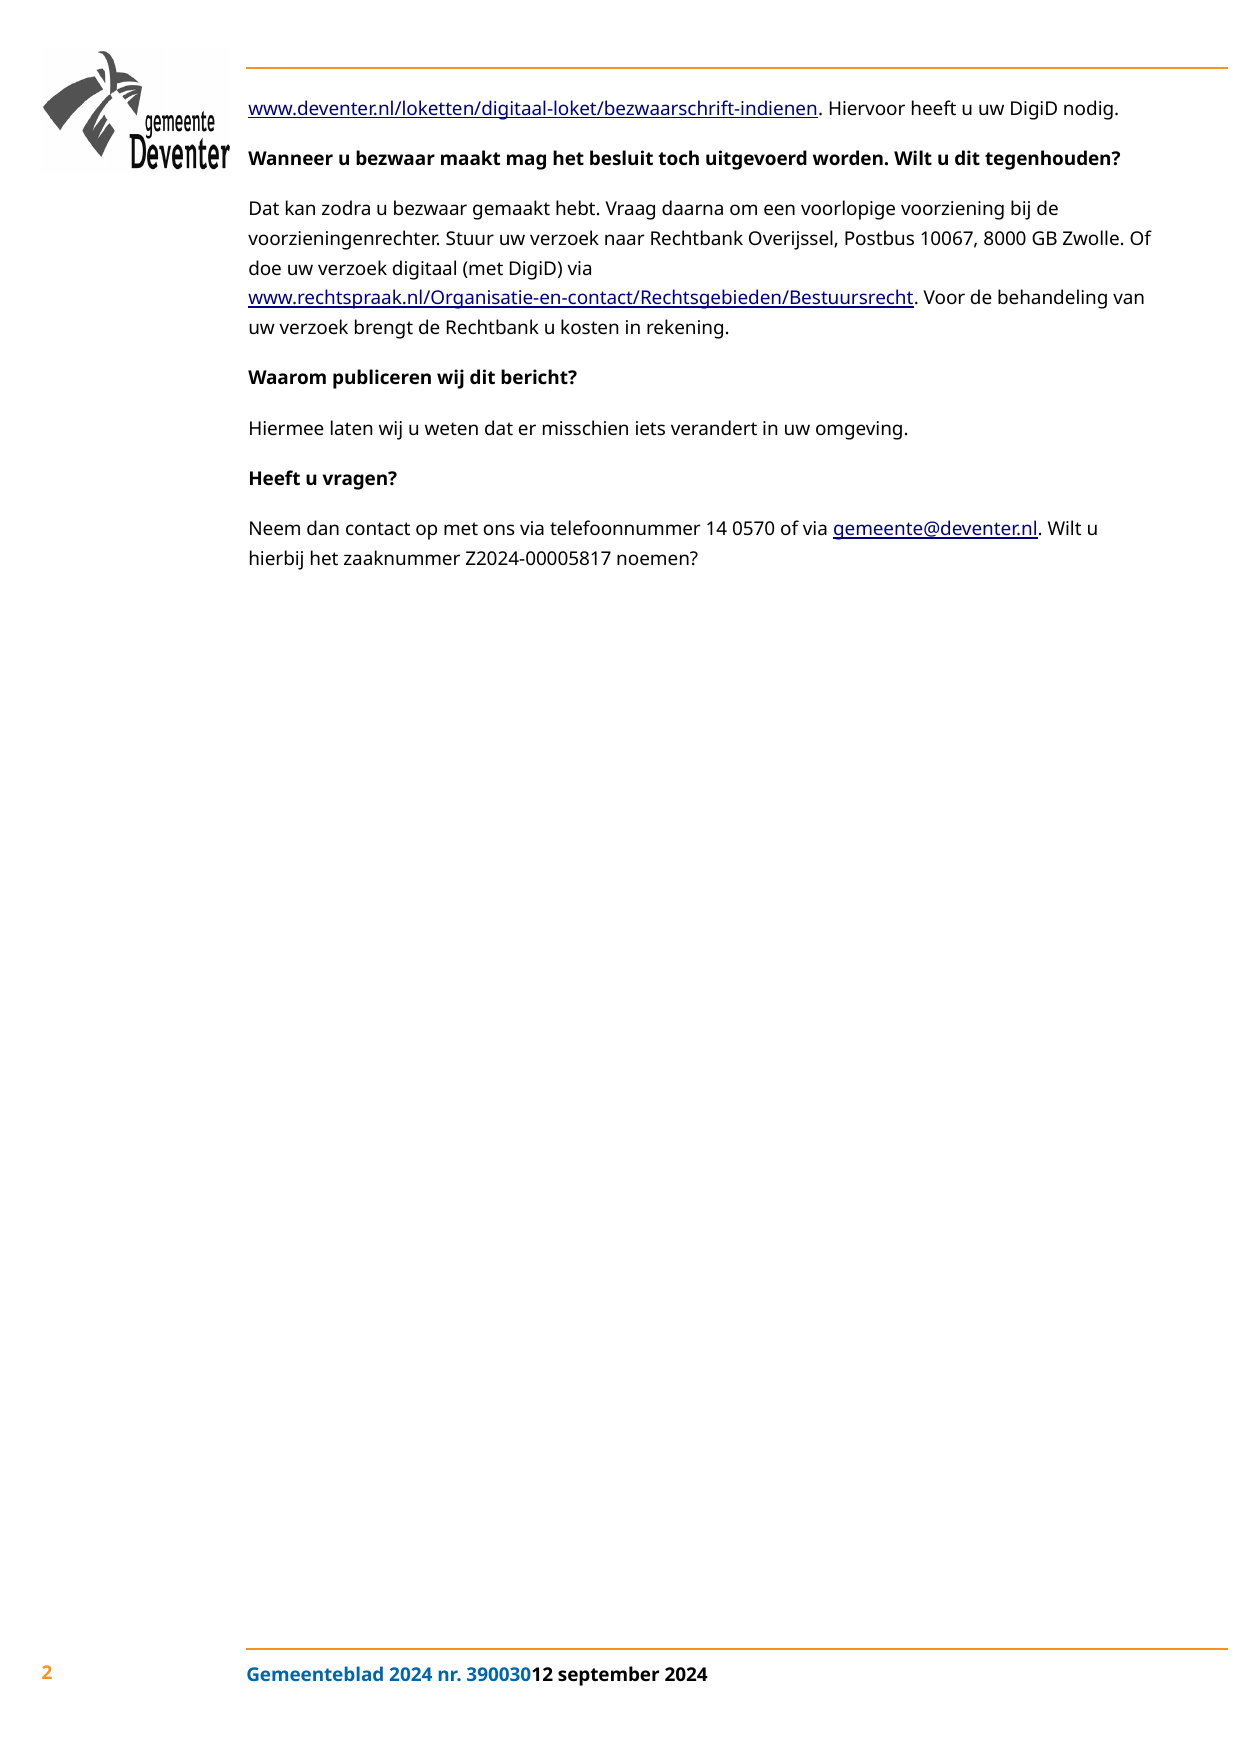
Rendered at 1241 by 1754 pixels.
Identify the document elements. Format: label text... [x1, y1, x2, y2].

text Waarom publiceren wij dit bericht? [248, 364, 1152, 390]
text Hiermee laten wij u weten dat er misschien iets verandert in uw omgeving. [248, 415, 1152, 441]
text Neem dan contact op met ons via telefoonnummer 14 0570 of via gemeente@deventer.nl. Wilt u hierbij het zaaknummer Z2024-00005817 noemen? [248, 516, 1152, 571]
text Dat kan zodra u bezwaar gemaakt hebt. Vraag daarna om een voorlopige voorziening bij de voorzieningenrechter. Stuur uw verzoek naar Rechtbank Overijssel, Postbus 10067, 8000 GB Zwolle. Of doe uw verzoek digitaal (met DigiD) via www.rechtspraak.nl/Organisatie-en-contact/Rechtsgebieden/Bestuursrecht. Voor de behandeling van uw verzoek brengt de Rechtbank u kosten in rekening. [248, 196, 1152, 340]
text Heeft u vragen? [248, 465, 1152, 491]
text Wanneer u bezwaar maakt mag het besluit toch uitgevoerd worden. Wilt u dit tegenhouden? [248, 145, 1152, 171]
text www.deventer.nl/loketten/digitaal-loket/bezwaarschrift-indienen. Hiervoor heeft u uw DigiD nodig. [248, 95, 1152, 121]
picture [41, 47, 231, 172]
